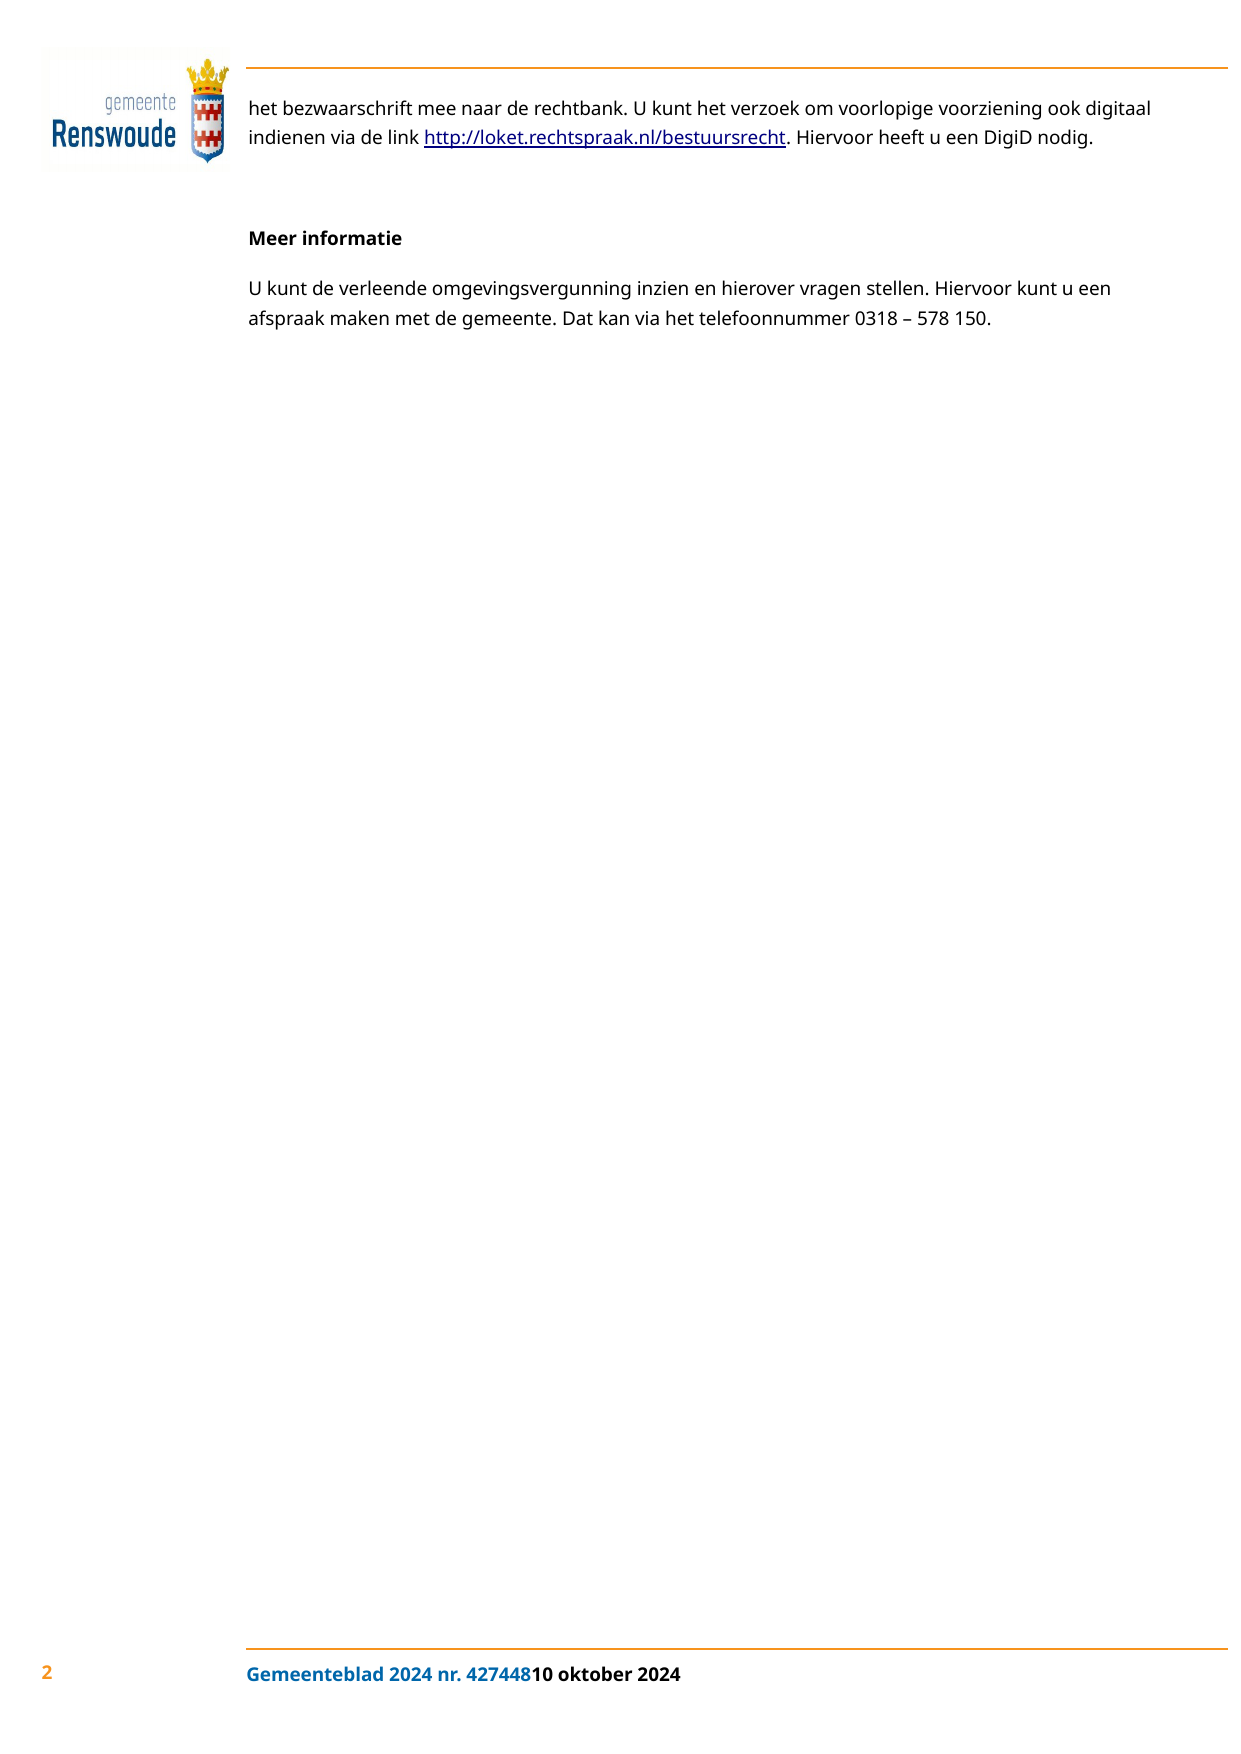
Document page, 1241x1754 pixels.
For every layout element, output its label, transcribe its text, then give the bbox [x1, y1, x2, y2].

text Meer informatie [248, 225, 1152, 251]
picture [41, 47, 231, 172]
text het bezwaarschrift mee naar de rechtbank. U kunt het verzoek om voorlopige voorziening ook digitaal indienen via de link http://loket.rechtspraak.nl/bestuursrecht. Hiervoor heeft u een DigiD nodig. [248, 95, 1152, 150]
text U kunt de verleende omgevingsvergunning inzien en hierover vragen stellen. Hiervoor kunt u een afspraak maken met de gemeente. Dat kan via het telefoonnummer 0318 – 578 150. [248, 276, 1152, 331]
